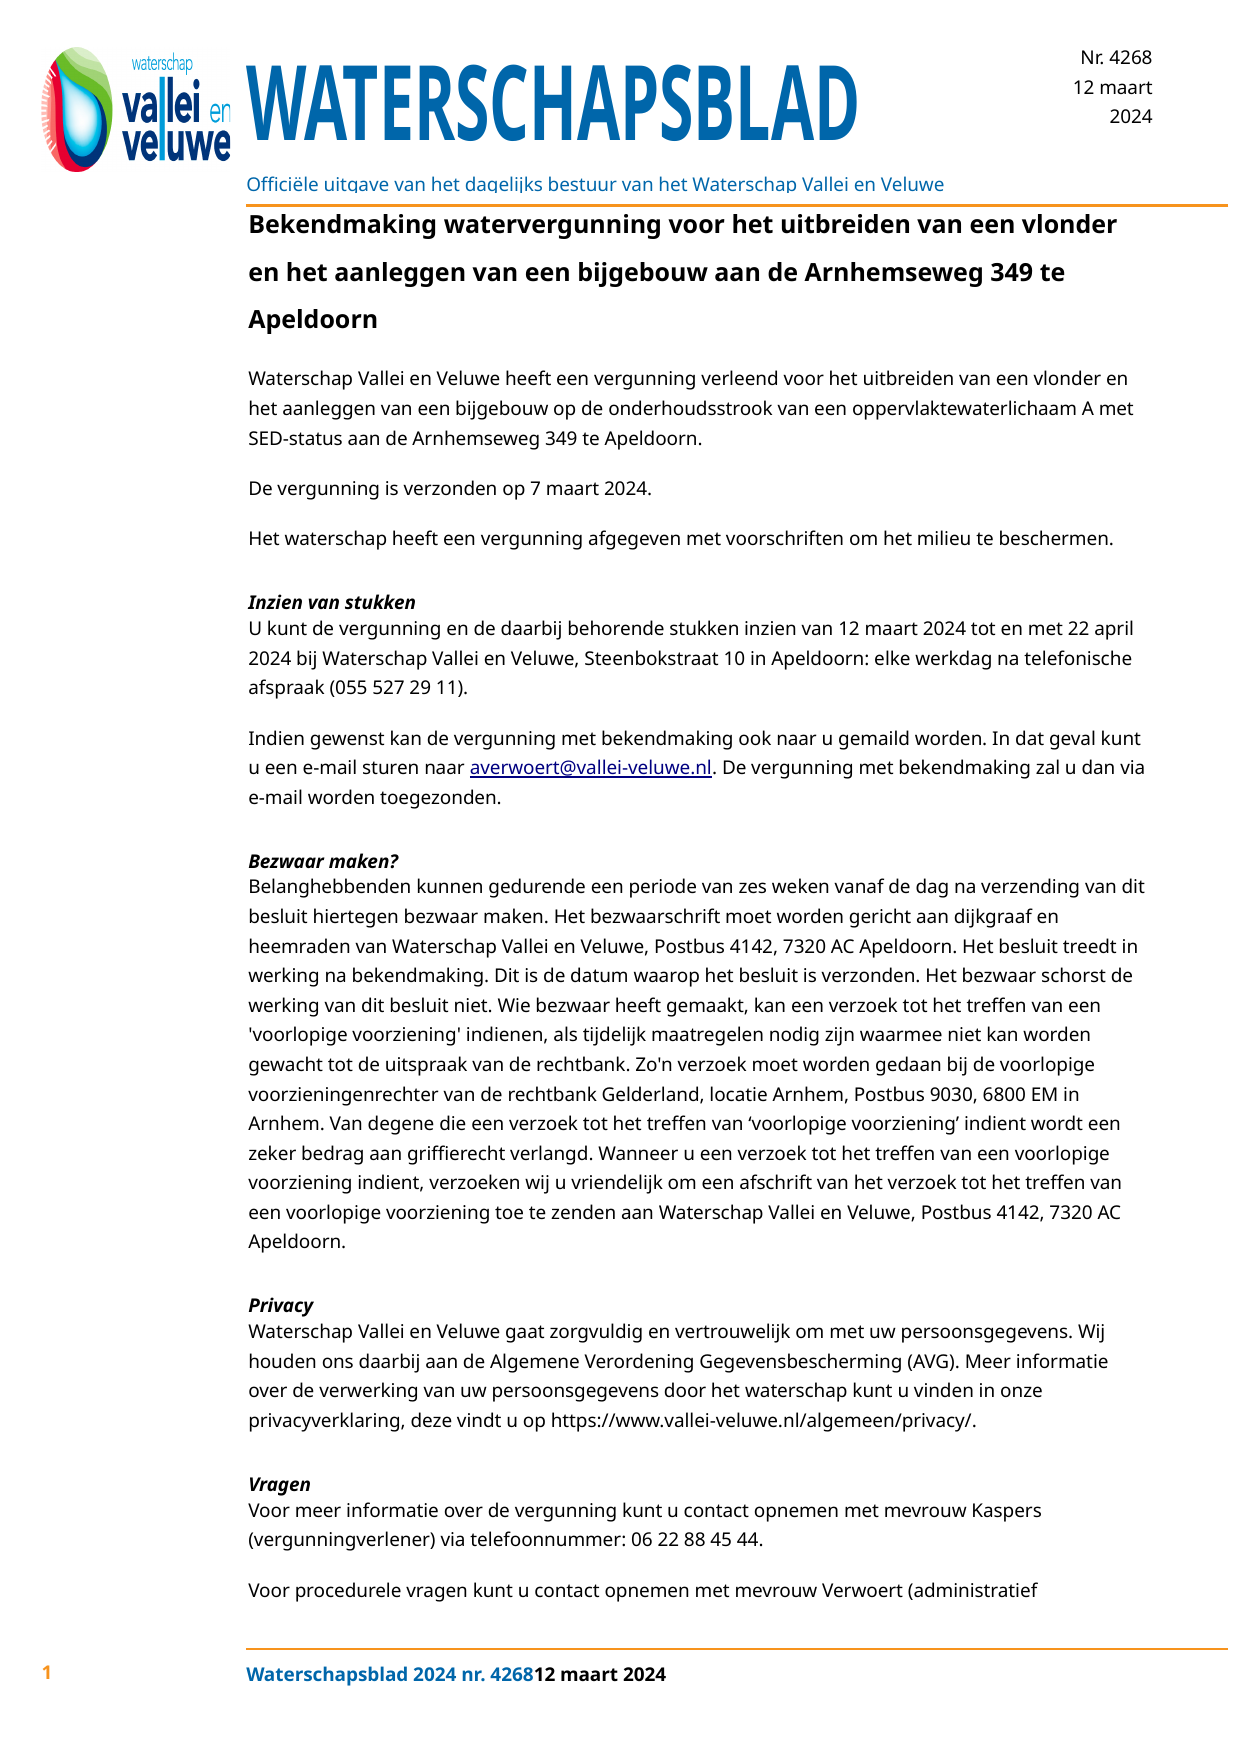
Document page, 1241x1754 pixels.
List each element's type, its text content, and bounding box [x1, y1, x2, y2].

text Belanghebbenden kunnen gedurende een periode van zes weken vanaf de dag na verzending van dit besluit hiertegen bezwaar maken. Het bezwaarschrift moet worden gericht aan dijkgraaf en heemraden van Waterschap Vallei en Veluwe, Postbus 4142, 7320 AC Apeldoorn. Het besluit treedt in werking na bekendmaking. Dit is de datum waarop het besluit is verzonden. Het bezwaar schorst de werking van dit besluit niet. Wie bezwaar heeft gemaakt, kan een verzoek tot het treffen van een 'voorlopige voorziening' indienen, als tijdelijk maatregelen nodig zijn waarmee niet kan worden gewacht tot de uitspraak van de rechtbank. Zo'n verzoek moet worden gedaan bij de voorlopige voorzieningenrechter van de rechtbank Gelderland, locatie Arnhem, Postbus 9030, 6800 EM in Arnhem. Van degene die een verzoek tot het treffen van ‘voorlopige voorziening’ indient wordt een zeker bedrag aan griffierecht verlangd. Wanneer u een verzoek tot het treffen van een voorlopige voorziening indient, verzoeken wij u vriendelijk om een afschrift van het verzoek tot het treffen van een voorlopige voorziening toe te zenden aan Waterschap Vallei en Veluwe, Postbus 4142, 7320 AC Apeldoorn. [248, 874, 1152, 1254]
text Indien gewenst kan de vergunning met bekendmaking ook naar u gemaild worden. In dat geval kunt u een e-mail sturen naar averwoert@vallei-veluwe.nl. De vergunning met bekendmaking zal u dan via e-mail worden toegezonden. [248, 725, 1152, 810]
text Bekendmaking watervergunning voor het uitbreiden van een vlonder en het aanleggen van een bijgebouw aan de Arnhemseweg 349 te Apeldoorn [248, 207, 1152, 336]
text Vragen [248, 1471, 1152, 1497]
text Privacy [248, 1293, 1152, 1318]
text Waterschap Vallei en Veluwe gaat zorgvuldig en vertrouwelijk om met uw persoonsgegevens. Wij houden ons daarbij aan de Algemene Verordening Gegevensbescherming (AVG). Meer informatie over de verwerking van uw persoonsgegevens door het waterschap kunt u vinden in onze privacyverklaring, deze vindt u op https://www.vallei-veluwe.nl/algemeen/privacy/. [248, 1318, 1152, 1433]
text De vergunning is verzonden op 7 maart 2024. [248, 475, 1152, 501]
text Het waterschap heeft een vergunning afgegeven met voorschriften om het milieu te beschermen. [248, 526, 1152, 551]
text Voor procedurele vragen kunt u contact opnemen met mevrouw Verwoert (administratief [248, 1577, 1152, 1602]
text Bezwaar maken? [248, 848, 1152, 874]
text Voor meer informatie over de vergunning kunt u contact opnemen met mevrouw Kaspers (vergunningverlener) via telefoonnummer: 06 22 88 45 44. [248, 1497, 1152, 1552]
text Inzien van stukken [248, 589, 1152, 615]
text Waterschap Vallei en Veluwe heeft een vergunning verleend voor het uitbreiden van een vlonder en het aanleggen van een bijgebouw op de onderhoudsstrook van een oppervlaktewaterlichaam A met SED-status aan de Arnhemseweg 349 te Apeldoorn. [248, 366, 1152, 450]
picture [41, 47, 231, 172]
text U kunt de vergunning en de daarbij behorende stukken inzien van 12 maart 2024 tot en met 22 april 2024 bij Waterschap Vallei en Veluwe, Steenbokstraat 10 in Apeldoorn: elke werkdag na telefonische afspraak (055 527 29 11). [248, 615, 1152, 700]
